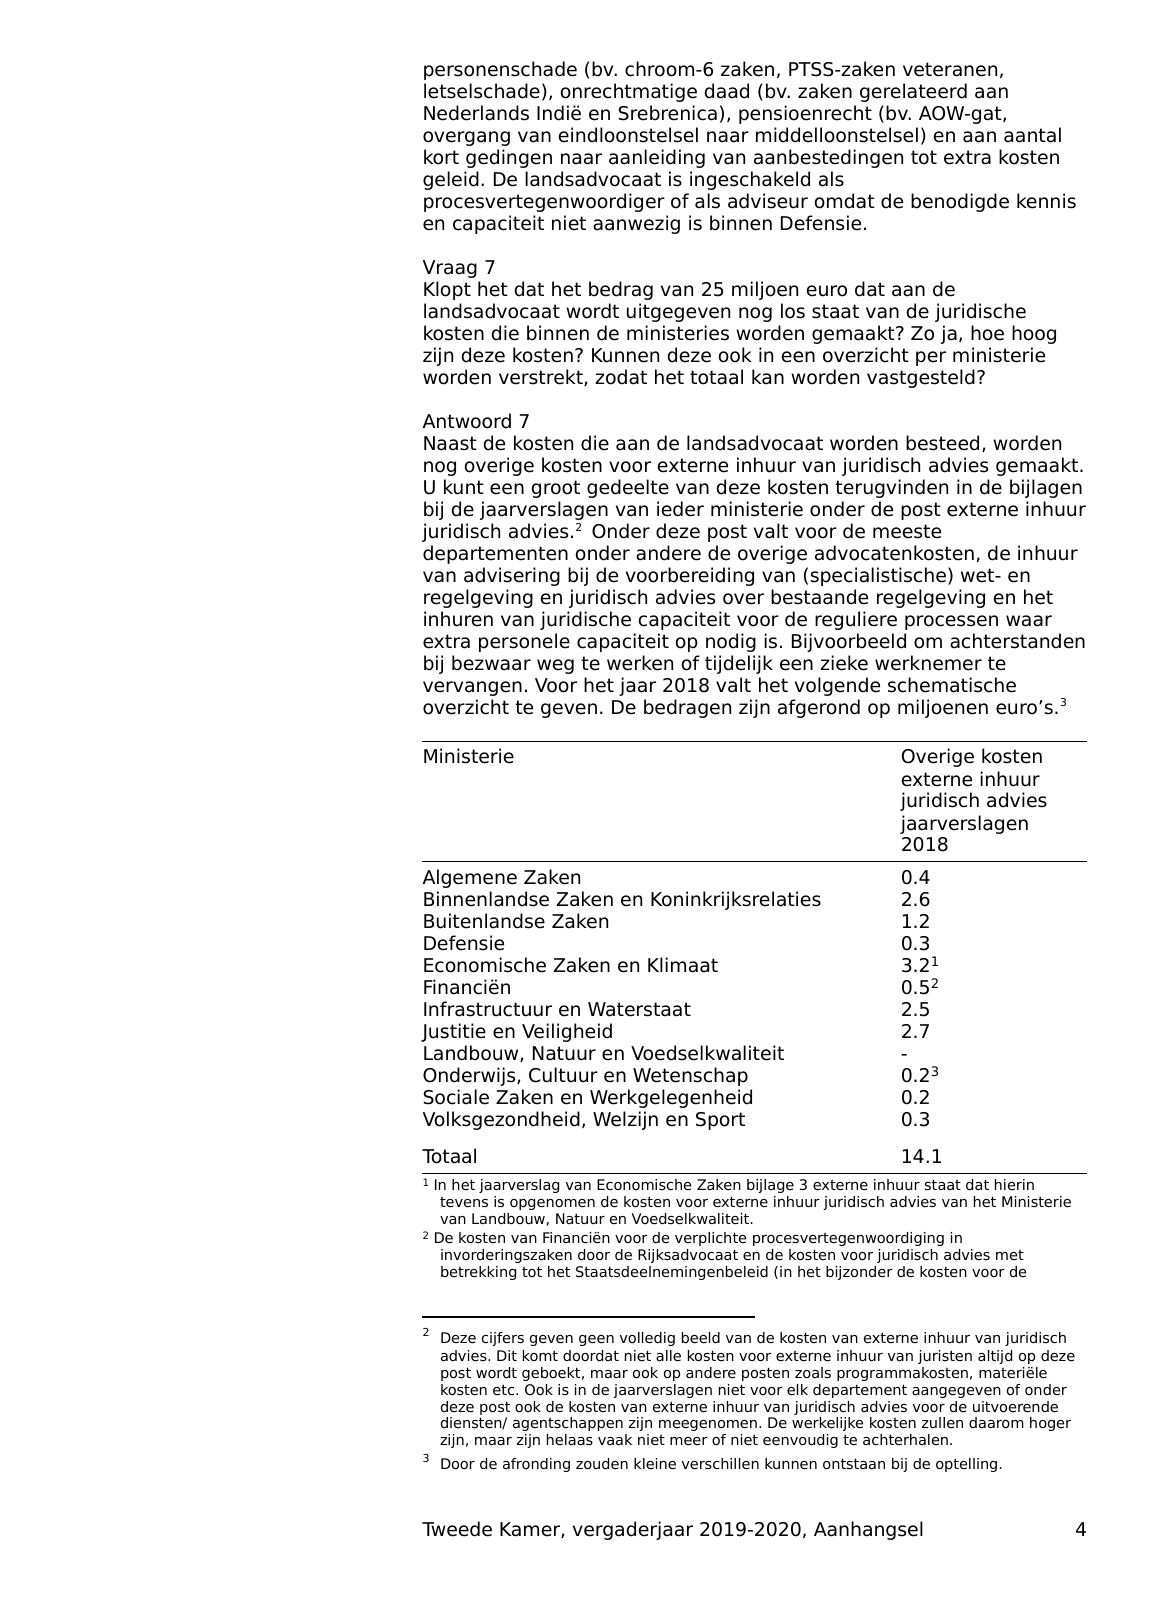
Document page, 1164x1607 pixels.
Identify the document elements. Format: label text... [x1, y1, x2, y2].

text personenschade (bv. chroom-6 zaken, PTSS-zaken veteranen, letselschade), onrechtmatige daad (bv. zaken gerelateerd aan Nederlands Indië en Srebrenica), pensioenrecht (bv. AOW-gat, overgang van eindloonstelsel naar middelloonstelsel) en aan aantal kort gedingen naar aanleiding van aanbestedingen tot extra kosten geleid. De landsadvocaat is ingeschakeld als procesvertegenwoordiger of als adviseur omdat de benodigde kennis en capaciteit niet aanwezig is binnen Defensie. [422, 59, 1087, 235]
table_cell Algemene Zaken [422, 862, 895, 889]
table_cell [422, 1131, 895, 1146]
table_cell 2.7 [895, 1021, 1087, 1043]
table_header Overige kosten externe inhuur juridisch advies jaarverslagen 2018 [895, 742, 1087, 861]
table_cell Sociale Zaken en Werkgelegenheid [422, 1087, 895, 1108]
table_cell 1.2 [895, 911, 1087, 933]
table_cell [895, 1131, 1087, 1146]
text Door de afronding zouden kleine verschillen kunnen ontstaan bij de optelling. [422, 1452, 1087, 1474]
table_cell 0.52 [895, 977, 1087, 999]
table_cell Volksgezondheid, Welzijn en Sport [422, 1109, 895, 1131]
table_cell 3.21 [895, 955, 1087, 977]
table_header Ministerie [422, 742, 895, 861]
text Naast de kosten die aan de landsadvocaat worden besteed, worden nog overige kosten voor externe inhuur van juridisch advies gemaakt. U kunt een groot gedeelte van deze kosten terugvinden in de bijlagen bij de jaarverslagen van ieder ministerie onder de post externe inhuur juridisch advies. Onder deze post valt voor de meeste departementen onder andere de overige advocatenkosten, de inhuur van advisering bij de voorbereiding van (specialistische) wet- en regelgeving en juridisch advies over bestaande regelgeving en het inhuren van juridische capaciteit voor de reguliere processen waar extra personele capaciteit op nodig is. Bijvoorbeeld om achterstanden bij bezwaar weg te werken of tijdelijk een zieke werknemer te vervangen. Voor het jaar 2018 valt het volgende schematische overzicht te geven. De bedragen zijn afgerond op miljoenen euro’s. [422, 433, 1087, 719]
table_cell Totaal [422, 1146, 895, 1173]
table_cell 2.5 [895, 999, 1087, 1021]
table_cell Justitie en Veiligheid [422, 1021, 895, 1043]
table_cell Onderwijs, Cultuur en Wetenschap [422, 1065, 895, 1087]
text Vraag 7 [422, 257, 1087, 279]
text Antwoord 7 [422, 411, 1087, 433]
table_cell 0.4 [895, 862, 1087, 889]
table_cell - [895, 1043, 1087, 1064]
table_cell 1 In het jaarverslag van Economische Zaken bijlage 3 externe inhuur staat dat hierin tevens is opgenomen de kosten voor externe inhuur juridisch advies van het Ministerie van Landbouw, Natuur en Voedselkwaliteit. 2 De kosten van Financiën voor de verplichte procesvertegenwoordiging in invorderingszaken door de Rijksadvocaat en de kosten voor juridisch advies met betrekking tot het Staatsdeelnemingenbeleid (in het bijzonder de kosten voor de [422, 1174, 1087, 1281]
table_cell Infrastructuur en Waterstaat [422, 999, 895, 1021]
table_cell 0.3 [895, 1109, 1087, 1131]
table_cell 2.6 [895, 889, 1087, 911]
table_cell 0.2 [895, 1087, 1087, 1108]
text Klopt het dat het bedrag van 25 miljoen euro dat aan de landsadvocaat wordt uitgegeven nog los staat van de juridische kosten die binnen de ministeries worden gemaakt? Zo ja, hoe hoog zijn deze kosten? Kunnen deze ook in een overzicht per ministerie worden verstrekt, zodat het totaal kan worden vastgesteld? [422, 279, 1087, 389]
table_cell Financiën [422, 977, 895, 999]
table_cell Economische Zaken en Klimaat [422, 955, 895, 977]
table_cell Defensie [422, 933, 895, 955]
table_cell Buitenlandse Zaken [422, 911, 895, 933]
table_cell Landbouw, Natuur en Voedselkwaliteit [422, 1043, 895, 1064]
table_cell Binnenlandse Zaken en Koninkrijksrelaties [422, 889, 895, 911]
table_cell 0.3 [895, 933, 1087, 955]
table_cell 14.1 [895, 1146, 1087, 1173]
text Deze cijfers geven geen volledig beeld van de kosten van externe inhuur van juridisch advies. Dit komt doordat niet alle kosten voor externe inhuur van juristen altijd op deze post wordt geboekt, maar ook op andere posten zoals programmakosten, materiële kosten etc. Ook is in de jaarverslagen niet voor elk departement aangegeven of onder deze post ook de kosten van externe inhuur van juridisch advies voor de uitvoerende diensten/ agentschappen zijn meegenomen. De werkelijke kosten zullen daarom hoger zijn, maar zijn helaas vaak niet meer of niet eenvoudig te achterhalen. [422, 1326, 1087, 1449]
table_cell 0.23 [895, 1065, 1087, 1087]
